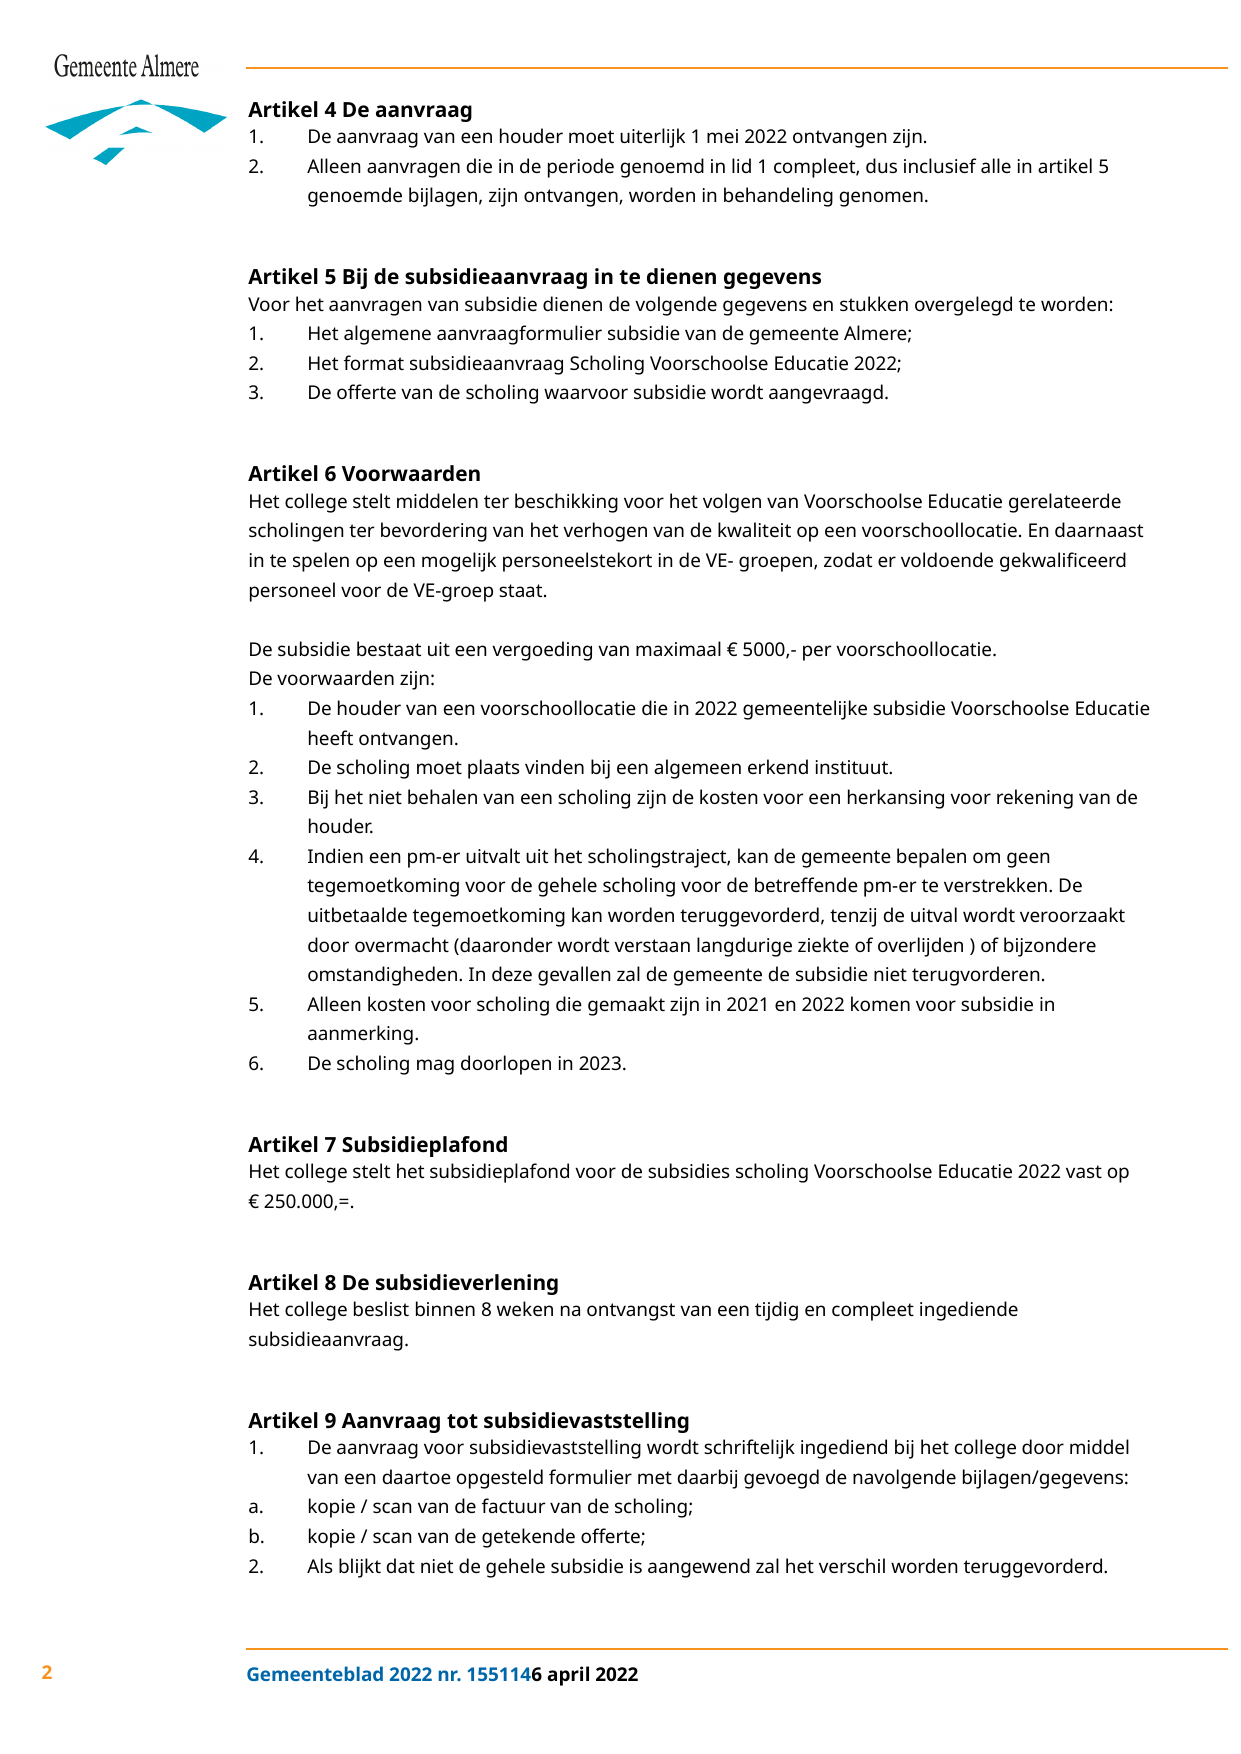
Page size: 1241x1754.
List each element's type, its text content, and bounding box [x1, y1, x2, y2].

text De voorwaarden zijn: [248, 666, 1152, 691]
list Indien een pm-er uitvalt uit het scholingstraject, kan de gemeente bepalen om geen tegemoetkoming voor de gehele scholing voor de betreffende pm-er te verstrekken. De uitbetaalde tegemoetkoming kan worden teruggevorderd, tenzij de uitval wordt veroorzaakt door overmacht (daaronder wordt verstaan langdurige ziekte of overlijden ) of bijzondere omstandigheden. In deze gevallen zal de gemeente de subsidie niet terugvorderen. [248, 843, 1152, 987]
text Artikel 7 Subsidieplafond [248, 1130, 1152, 1158]
list De aanvraag van een houder moet uiterlijk 1 mei 2022 ontvangen zijn. [248, 123, 1152, 149]
text Artikel 6 Voorwaarden [248, 459, 1152, 488]
picture [41, 47, 231, 172]
text € 250.000,=. [248, 1188, 1152, 1214]
text Het college stelt middelen ter beschikking voor het volgen van Voorschoolse Educatie gerelateerde scholingen ter bevordering van het verhogen van de kwaliteit op een voorschoollocatie. En daarnaast in te spelen op een mogelijk personeelstekort in de VE- groepen, zodat er voldoende gekwalificeerd personeel voor de VE-groep staat. [248, 488, 1152, 602]
text Het college stelt het subsidieplafond voor de subsidies scholing Voorschoolse Educatie 2022 vast op [248, 1158, 1152, 1184]
list De houder van een voorschoollocatie die in 2022 gemeentelijke subsidie Voorschoolse Educatie heeft ontvangen. [248, 695, 1152, 750]
list Bij het niet behalen van een scholing zijn de kosten voor een herkansing voor rekening van de houder. [248, 784, 1152, 839]
list Het algemene aanvraagformulier subsidie van de gemeente Almere; [248, 320, 1152, 346]
text Voor het aanvragen van subsidie dienen de volgende gegevens en stukken overgelegd te worden: [248, 291, 1152, 317]
text Artikel 4 De aanvraag [248, 95, 1152, 123]
list De offerte van de scholing waarvoor subsidie wordt aangevraagd. [248, 379, 1152, 405]
text Artikel 9 Aanvraag tot subsidievaststelling [248, 1406, 1152, 1434]
text De subsidie bestaat uit een vergoeding van maximaal € 5000,- per voorschoollocatie. [248, 636, 1152, 662]
list Als blijkt dat niet de gehele subsidie is aangewend zal het verschil worden teruggevorderd. [248, 1553, 1152, 1579]
list kopie / scan van de factuur van de scholing; [248, 1494, 1152, 1519]
text Artikel 8 De subsidieverlening [248, 1268, 1152, 1297]
list Het format subsidieaanvraag Scholing Voorschoolse Educatie 2022; [248, 350, 1152, 376]
text Artikel 5 Bij de subsidieaanvraag in te dienen gegevens [248, 262, 1152, 291]
list De scholing moet plaats vinden bij een algemeen erkend instituut. [248, 754, 1152, 780]
list Alleen aanvragen die in de periode genoemd in lid 1 compleet, dus inclusief alle in artikel 5 genoemde bijlagen, zijn ontvangen, worden in behandeling genomen. [248, 153, 1152, 208]
text Het college beslist binnen 8 weken na ontvangst van een tijdig en compleet ingediende subsidieaanvraag. [248, 1297, 1152, 1352]
list De aanvraag voor subsidievaststelling wordt schriftelijk ingediend bij het college door middel van een daartoe opgesteld formulier met daarbij gevoegd de navolgende bijlagen/gegevens: [248, 1434, 1152, 1490]
list Alleen kosten voor scholing die gemaakt zijn in 2021 en 2022 komen voor subsidie in aanmerking. [248, 991, 1152, 1046]
list kopie / scan van de getekende offerte; [248, 1523, 1152, 1549]
list De scholing mag doorlopen in 2023. [248, 1050, 1152, 1076]
